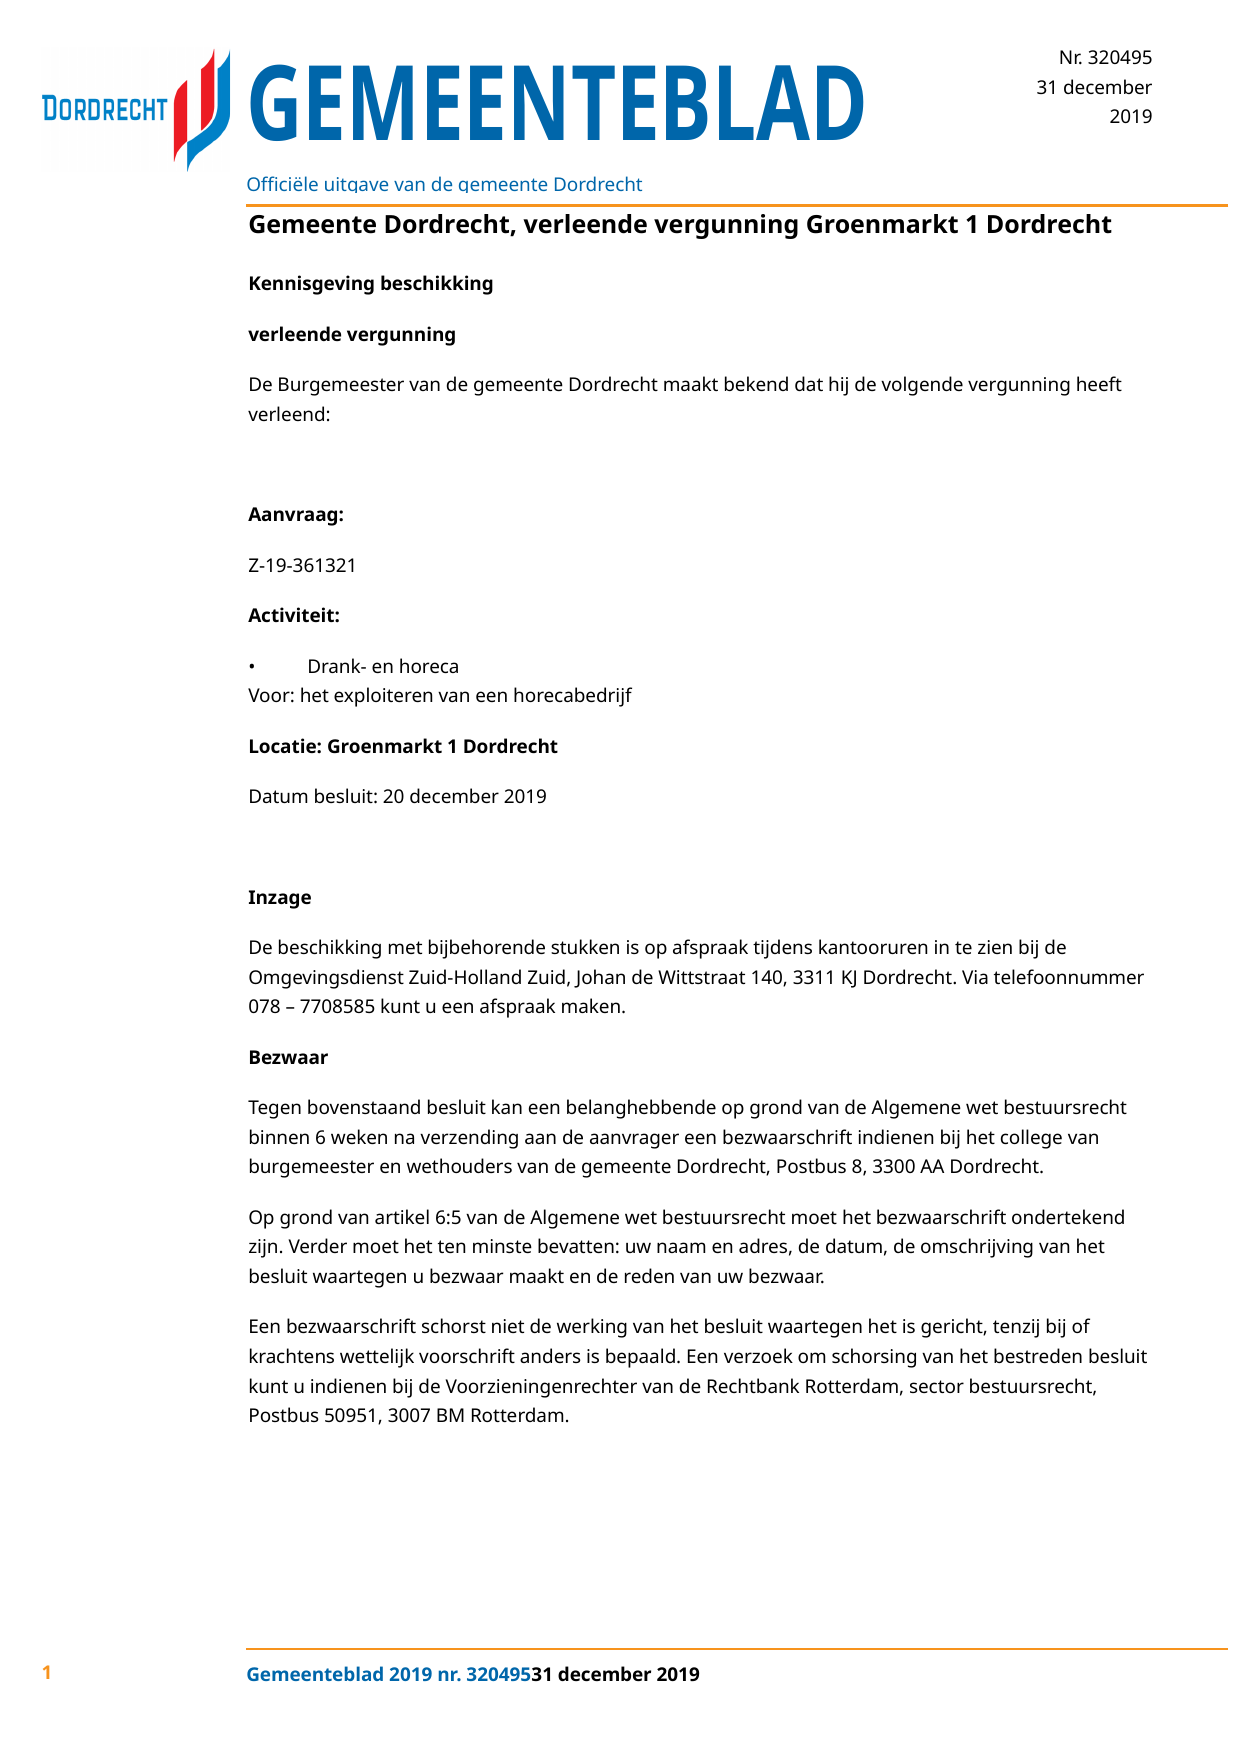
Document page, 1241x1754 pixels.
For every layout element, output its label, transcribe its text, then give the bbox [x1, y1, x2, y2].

text Kennisgeving beschikking [248, 270, 1152, 296]
text Aanvraag: [248, 502, 1152, 527]
text Z-19-361321 [248, 552, 1152, 578]
text Locatie: Groenmarkt 1 Dordrecht [248, 733, 1152, 758]
text Tegen bovenstaand besluit kan een belanghebbende op grond van de Algemene wet bestuursrecht binnen 6 weken na verzending aan de aanvrager een bezwaarschrift indienen bij het college van burgemeester en wethouders van de gemeente Dordrecht, Postbus 8, 3300 AA Dordrecht. [248, 1094, 1152, 1179]
text De Burgemeester van de gemeente Dordrecht maakt bekend dat hij de volgende vergunning heeft verleend: [248, 371, 1152, 426]
text verleende vergunning [248, 321, 1152, 346]
text Bezwaar [248, 1044, 1152, 1070]
list Drank- en horeca [248, 653, 1152, 678]
text Gemeente Dordrecht, verleende vergunning Groenmarkt 1 Dordrecht [248, 207, 1152, 241]
picture [41, 47, 231, 172]
text Een bezwaarschrift schorst niet de werking van het besluit waartegen het is gericht, tenzij bij of krachtens wettelijk voorschrift anders is bepaald. Een verzoek om schorsing van het bestreden besluit kunt u indienen bij de Voorzieningenrechter van de Rechtbank Rotterdam, sector bestuursrecht, Postbus 50951, 3007 BM Rotterdam. [248, 1314, 1152, 1428]
text De beschikking met bijbehorende stukken is op afspraak tijdens kantooruren in te zien bij de Omgevingsdienst Zuid-Holland Zuid, Johan de Wittstraat 140, 3311 KJ Dordrecht. Via telefoonnummer 078 – 7708585 kunt u een afspraak maken. [248, 934, 1152, 1019]
text Inzage [248, 884, 1152, 910]
text Activiteit: [248, 602, 1152, 628]
text Op grond van artikel 6:5 van de Algemene wet bestuursrecht moet het bezwaarschrift ondertekend zijn. Verder moet het ten minste bevatten: uw naam en adres, de datum, de omschrijving van het besluit waartegen u bezwaar maakt en de reden van uw bezwaar. [248, 1204, 1152, 1289]
text Voor: het exploiteren van een horecabedrijf [248, 682, 1152, 708]
text Datum besluit: 20 december 2019 [248, 783, 1152, 809]
